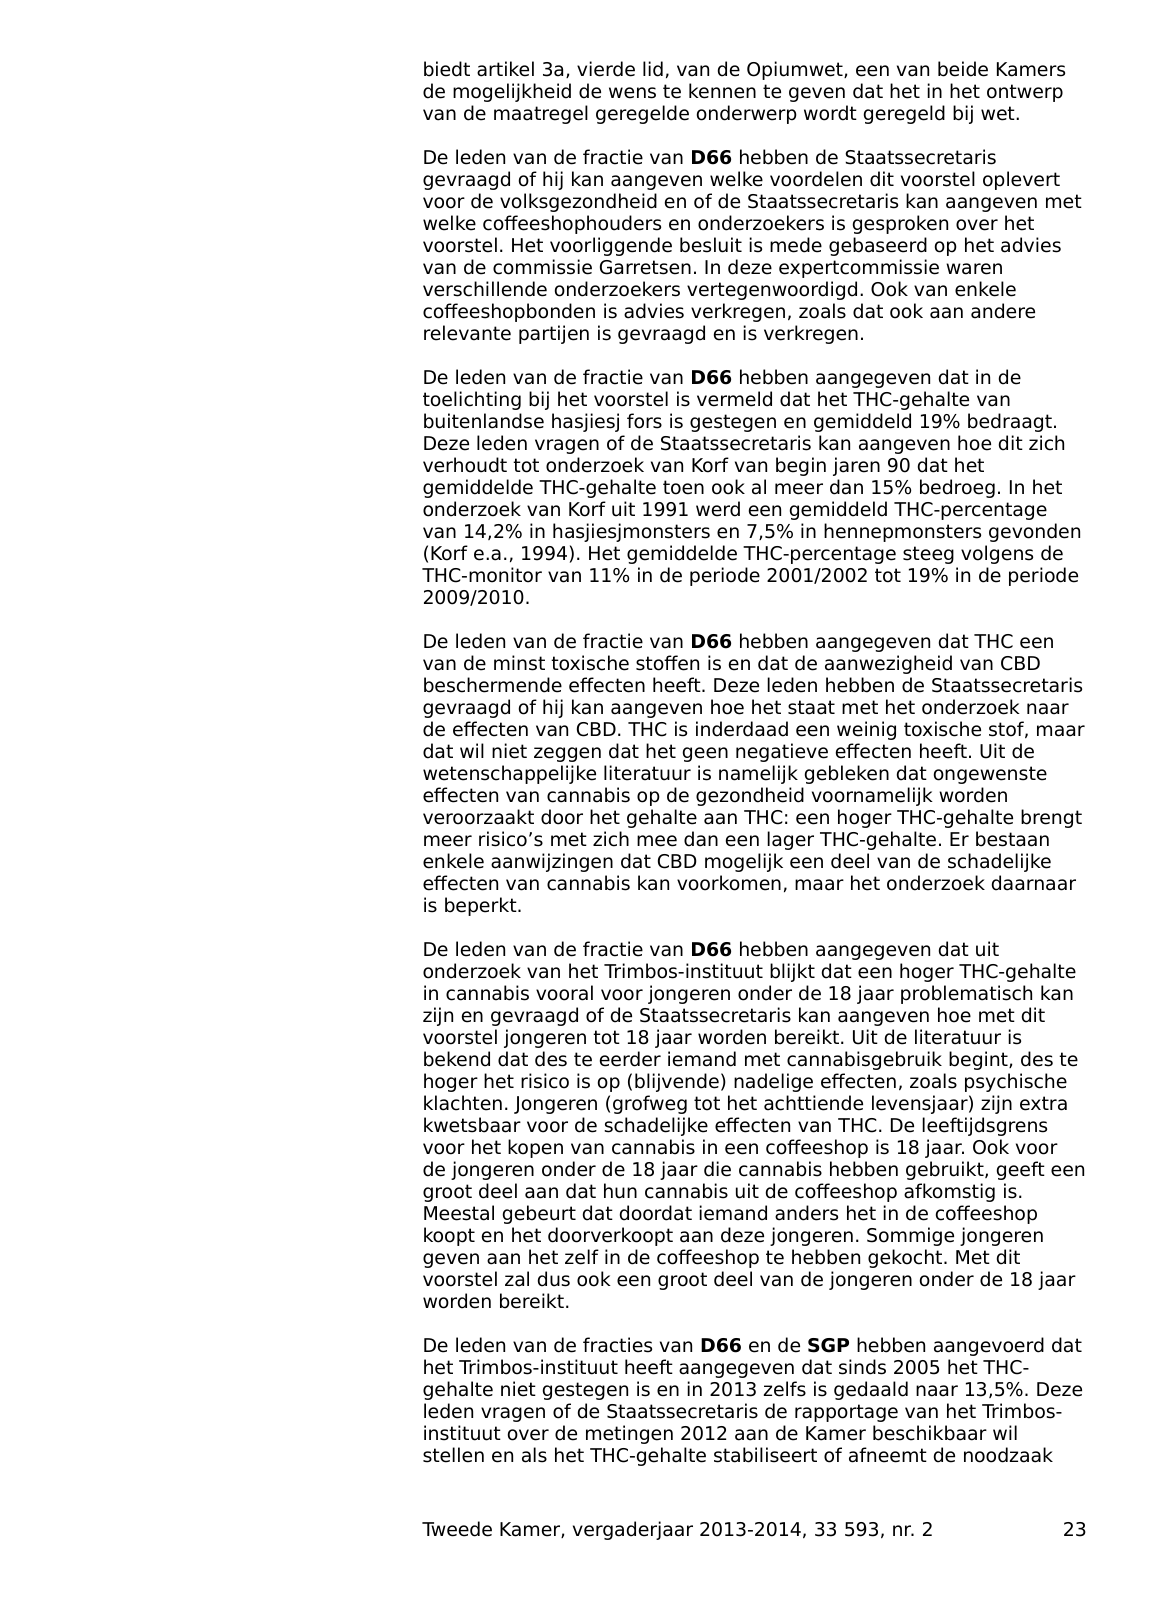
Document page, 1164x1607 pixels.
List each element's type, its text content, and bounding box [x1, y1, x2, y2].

text De leden van de fractie van D66 hebben aangegeven dat uit onderzoek van het Trimbos-instituut blijkt dat een hoger THC-gehalte in cannabis vooral voor jongeren onder de 18 jaar problematisch kan zijn en gevraagd of de Staatssecretaris kan aangeven hoe met dit voorstel jongeren tot 18 jaar worden bereikt. Uit de literatuur is bekend dat des te eerder iemand met cannabisgebruik begint, des te hoger het risico is op (blijvende) nadelige effecten, zoals psychische klachten. Jongeren (grofweg tot het achttiende levensjaar) zijn extra kwetsbaar voor de schadelijke effecten van THC. De leeftijdsgrens voor het kopen van cannabis in een coffeeshop is 18 jaar. Ook voor de jongeren onder de 18 jaar die cannabis hebben gebruikt, geeft een groot deel aan dat hun cannabis uit de coffeeshop afkomstig is. Meestal gebeurt dat doordat iemand anders het in de coffeeshop koopt en het doorverkoopt aan deze jongeren. Sommige jongeren geven aan het zelf in de coffeeshop te hebben gekocht. Met dit voorstel zal dus ook een groot deel van de jongeren onder de 18 jaar worden bereikt. [422, 939, 1087, 1313]
text De leden van de fracties van D66 en de SGP hebben aangevoerd dat het Trimbos-instituut heeft aangegeven dat sinds 2005 het THC-gehalte niet gestegen is en in 2013 zelfs is gedaald naar 13,5%. Deze leden vragen of de Staatssecretaris de rapportage van het Trimbos-instituut over de metingen 2012 aan de Kamer beschikbaar wil stellen en als het THC-gehalte stabiliseert of afneemt de noodzaak [422, 1335, 1087, 1467]
text De leden van de fractie van D66 hebben de Staatssecretaris gevraagd of hij kan aangeven welke voordelen dit voorstel oplevert voor de volksgezondheid en of de Staatssecretaris kan aangeven met welke coffeeshophouders en onderzoekers is gesproken over het voorstel. Het voorliggende besluit is mede gebaseerd op het advies van de commissie Garretsen. In deze expertcommissie waren verschillende onderzoekers vertegenwoordigd. Ook van enkele coffeeshopbonden is advies verkregen, zoals dat ook aan andere relevante partijen is gevraagd en is verkregen. [422, 147, 1087, 345]
text De leden van de fractie van D66 hebben aangegeven dat in de toelichting bij het voorstel is vermeld dat het THC-gehalte van buitenlandse hasjiesj fors is gestegen en gemiddeld 19% bedraagt. Deze leden vragen of de Staatssecretaris kan aangeven hoe dit zich verhoudt tot onderzoek van Korf van begin jaren 90 dat het gemiddelde THC-gehalte toen ook al meer dan 15% bedroeg. In het onderzoek van Korf uit 1991 werd een gemiddeld THC-percentage van 14,2% in hasjiesjmonsters en 7,5% in hennepmonsters gevonden (Korf e.a., 1994). Het gemiddelde THC-percentage steeg volgens de THC-monitor van 11% in de periode 2001/2002 tot 19% in de periode 2009/2010. [422, 367, 1087, 609]
text biedt artikel 3a, vierde lid, van de Opiumwet, een van beide Kamers de mogelijkheid de wens te kennen te geven dat het in het ontwerp van de maatregel geregelde onderwerp wordt geregeld bij wet. [422, 59, 1087, 125]
text De leden van de fractie van D66 hebben aangegeven dat THC een van de minst toxische stoffen is en dat de aanwezigheid van CBD beschermende effecten heeft. Deze leden hebben de Staatssecretaris gevraagd of hij kan aangeven hoe het staat met het onderzoek naar de effecten van CBD. THC is inderdaad een weinig toxische stof, maar dat wil niet zeggen dat het geen negatieve effecten heeft. Uit de wetenschappelijke literatuur is namelijk gebleken dat ongewenste effecten van cannabis op de gezondheid voornamelijk worden veroorzaakt door het gehalte aan THC: een hoger THC-gehalte brengt meer risico’s met zich mee dan een lager THC-gehalte. Er bestaan enkele aanwijzingen dat CBD mogelijk een deel van de schadelijke effecten van cannabis kan voorkomen, maar het onderzoek daarnaar is beperkt. [422, 631, 1087, 917]
